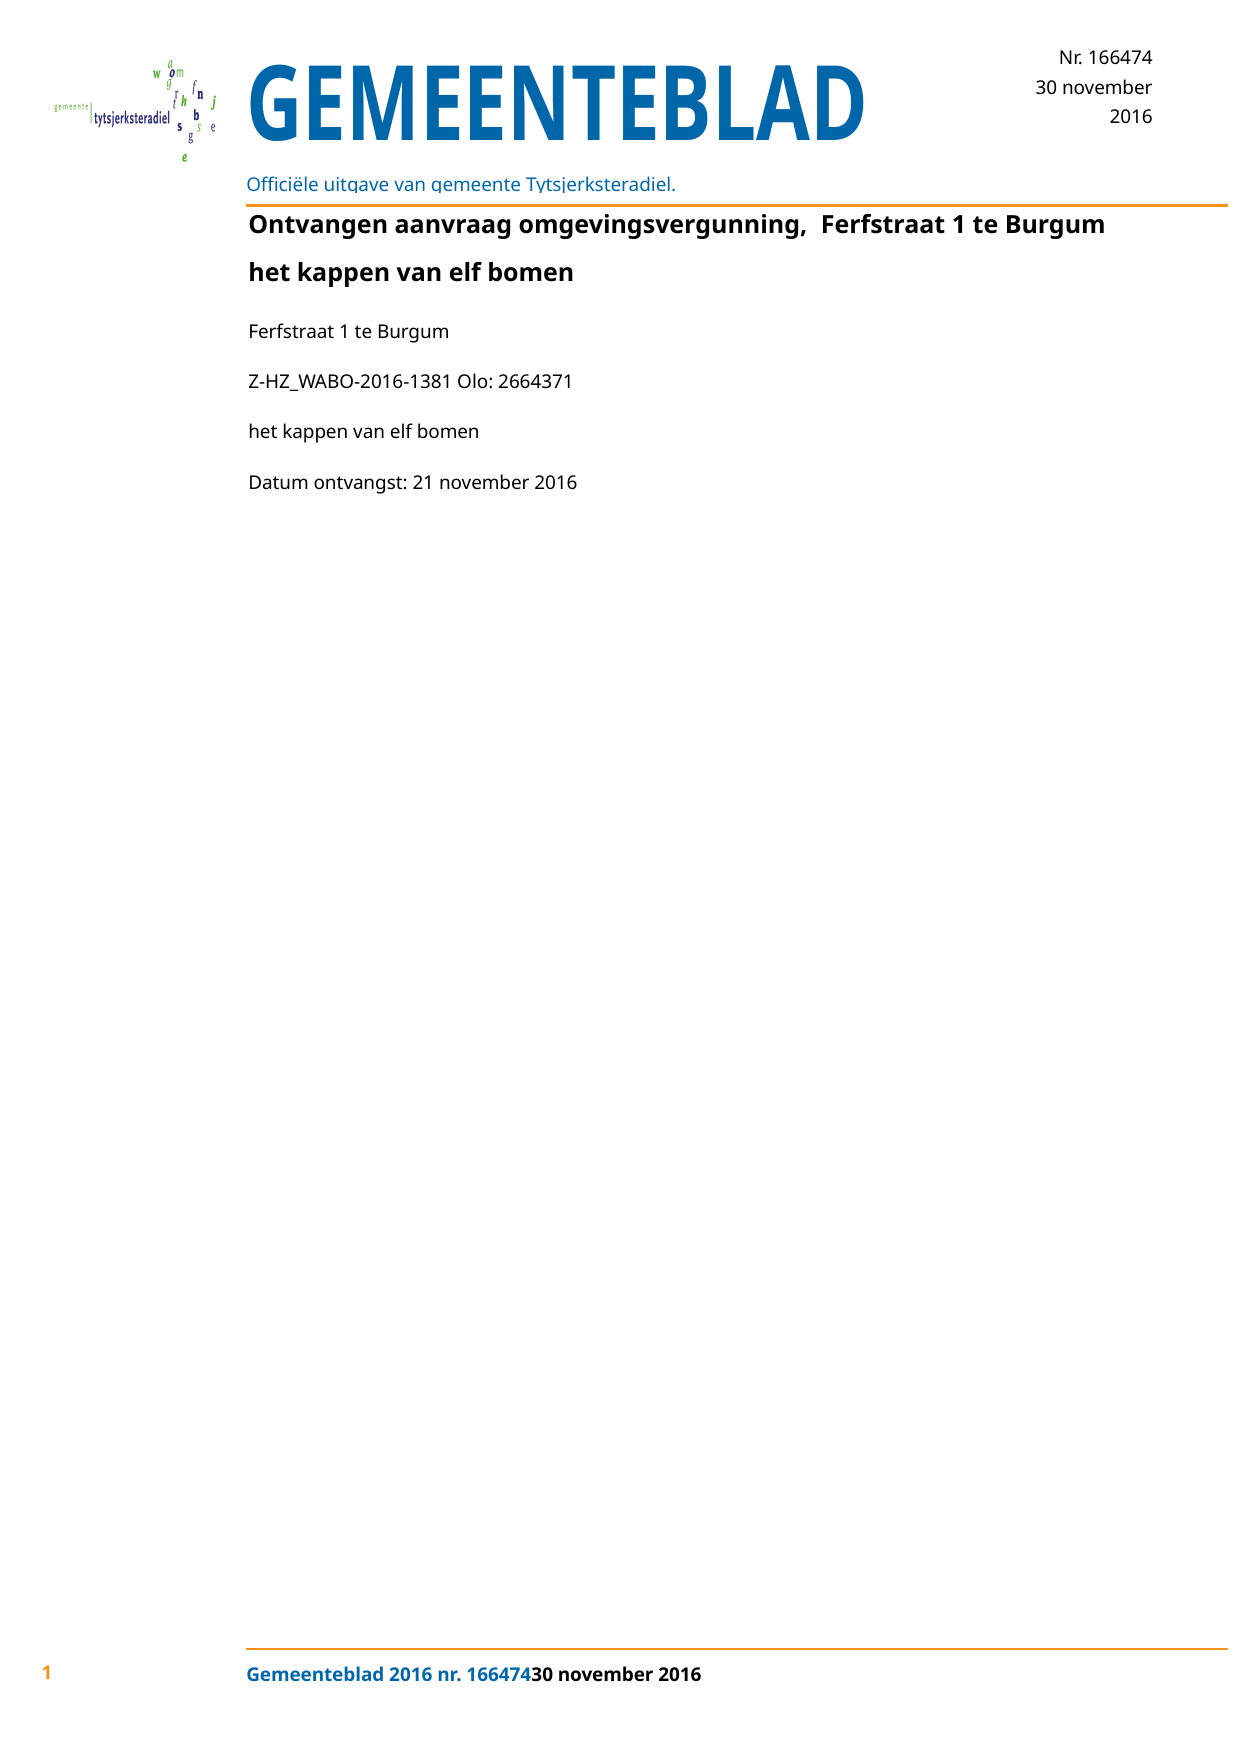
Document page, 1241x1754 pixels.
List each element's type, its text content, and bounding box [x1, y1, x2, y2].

picture [41, 47, 231, 172]
text Z-HZ_WABO-2016-1381 Olo: 2664371 [248, 368, 1152, 394]
text Ferfstraat 1 te Burgum [248, 318, 1152, 344]
text het kappen van elf bomen [248, 419, 1152, 444]
text Datum ontvangst: 21 november 2016 [248, 469, 1152, 495]
text Ontvangen aanvraag omgevingsvergunning, Ferfstraat 1 te Burgum het kappen van elf bomen [248, 207, 1152, 288]
